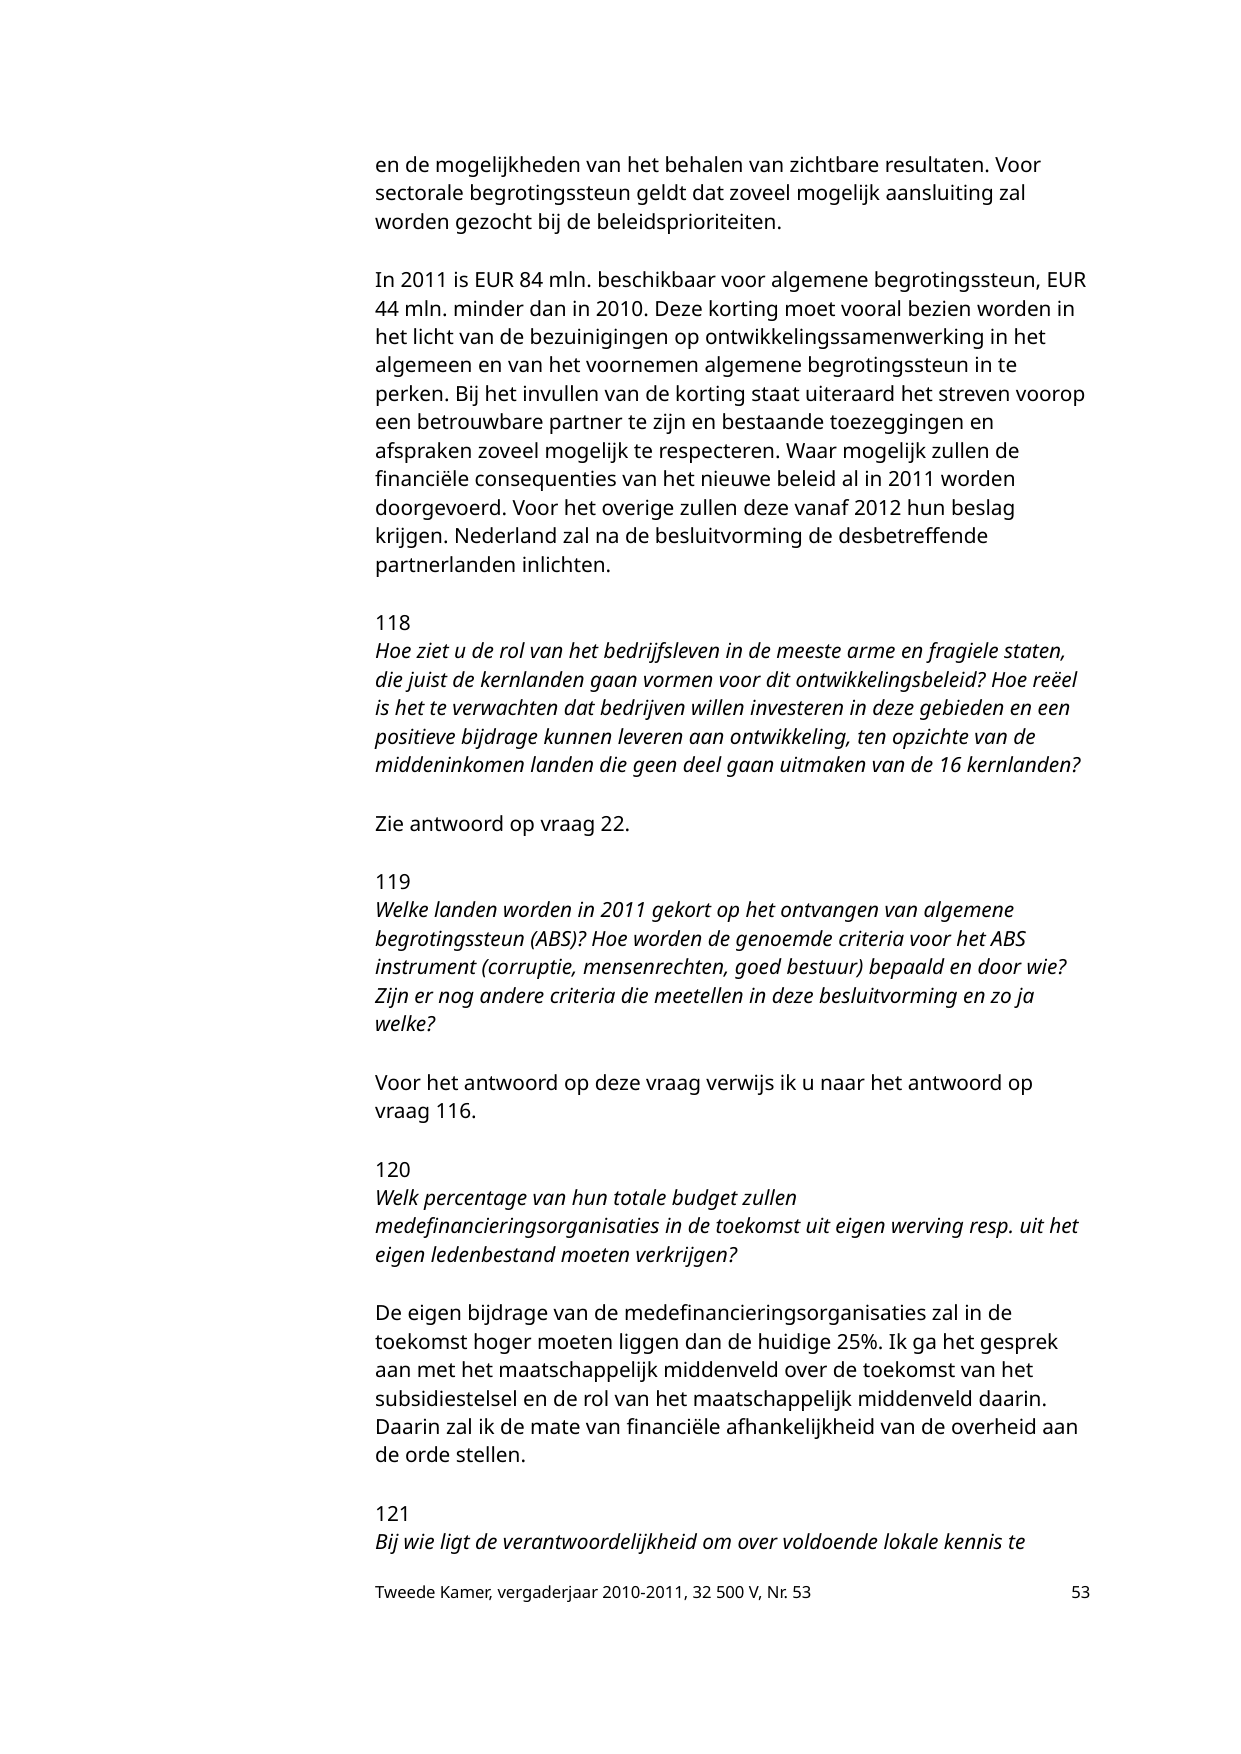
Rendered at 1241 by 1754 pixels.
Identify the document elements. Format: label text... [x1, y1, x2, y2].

text Welke landen worden in 2011 gekort op het ontvangen van algemene begrotingssteun (ABS)? Hoe worden de genoemde criteria voor het ABS instrument (corruptie, mensenrechten, goed bestuur) bepaald en door wie? Zijn er nog andere criteria die meetellen in deze besluitvorming en zo ja welke? [375, 896, 1090, 1038]
text 120 [375, 1155, 1090, 1183]
text Hoe ziet u de rol van het bedrijfsleven in de meeste arme en fragiele staten, die juist de kernlanden gaan vormen voor dit ontwikkelingsbeleid? Hoe reëel is het te verwachten dat bedrijven willen investeren in deze gebieden en een positieve bijdrage kunnen leveren aan ontwikkeling, ten opzichte van de middeninkomen landen die geen deel gaan uitmaken van de 16 kernlanden? [375, 637, 1090, 779]
text 121 [375, 1499, 1090, 1527]
text Zie antwoord op vraag 22. [375, 809, 1090, 837]
text 119 [375, 867, 1090, 896]
text Voor het antwoord op deze vraag verwijs ik u naar het antwoord op vraag 116. [375, 1068, 1090, 1125]
text In 2011 is EUR 84 mln. beschikbaar voor algemene begrotingssteun, EUR 44 mln. minder dan in 2010. Deze korting moet vooral bezien worden in het licht van de bezuinigingen op ontwikkelingssamenwerking in het algemeen en van het voornemen algemene begrotingssteun in te perken. Bij het invullen van de korting staat uiteraard het streven voorop een betrouwbare partner te zijn en bestaande toezeggingen en afspraken zoveel mogelijk te respecteren. Waar mogelijk zullen de financiële consequenties van het nieuwe beleid al in 2011 worden doorgevoerd. Voor het overige zullen deze vanaf 2012 hun beslag krijgen. Nederland zal na de besluitvorming de desbetreffende partnerlanden inlichten. [375, 265, 1090, 578]
text De eigen bijdrage van de medefinancieringsorganisaties zal in de toekomst hoger moeten liggen dan de huidige 25%. Ik ga het gesprek aan met het maatschappelijk middenveld over de toekomst van het subsidiestelsel en de rol van het maatschappelijk middenveld daarin. Daarin zal ik de mate van financiële afhankelijkheid van de overheid aan de orde stellen. [375, 1298, 1090, 1469]
text 118 [375, 608, 1090, 637]
text Bij wie ligt de verantwoordelijkheid om over voldoende lokale kennis te [375, 1527, 1090, 1556]
text Welk percentage van hun totale budget zullen medefinancieringsorganisaties in de toekomst uit eigen werving resp. uit het eigen ledenbestand moeten verkrijgen? [375, 1183, 1090, 1268]
text en de mogelijkheden van het behalen van zichtbare resultaten. Voor sectorale begrotingssteun geldt dat zoveel mogelijk aansluiting zal worden gezocht bij de beleidsprioriteiten. [375, 150, 1090, 235]
